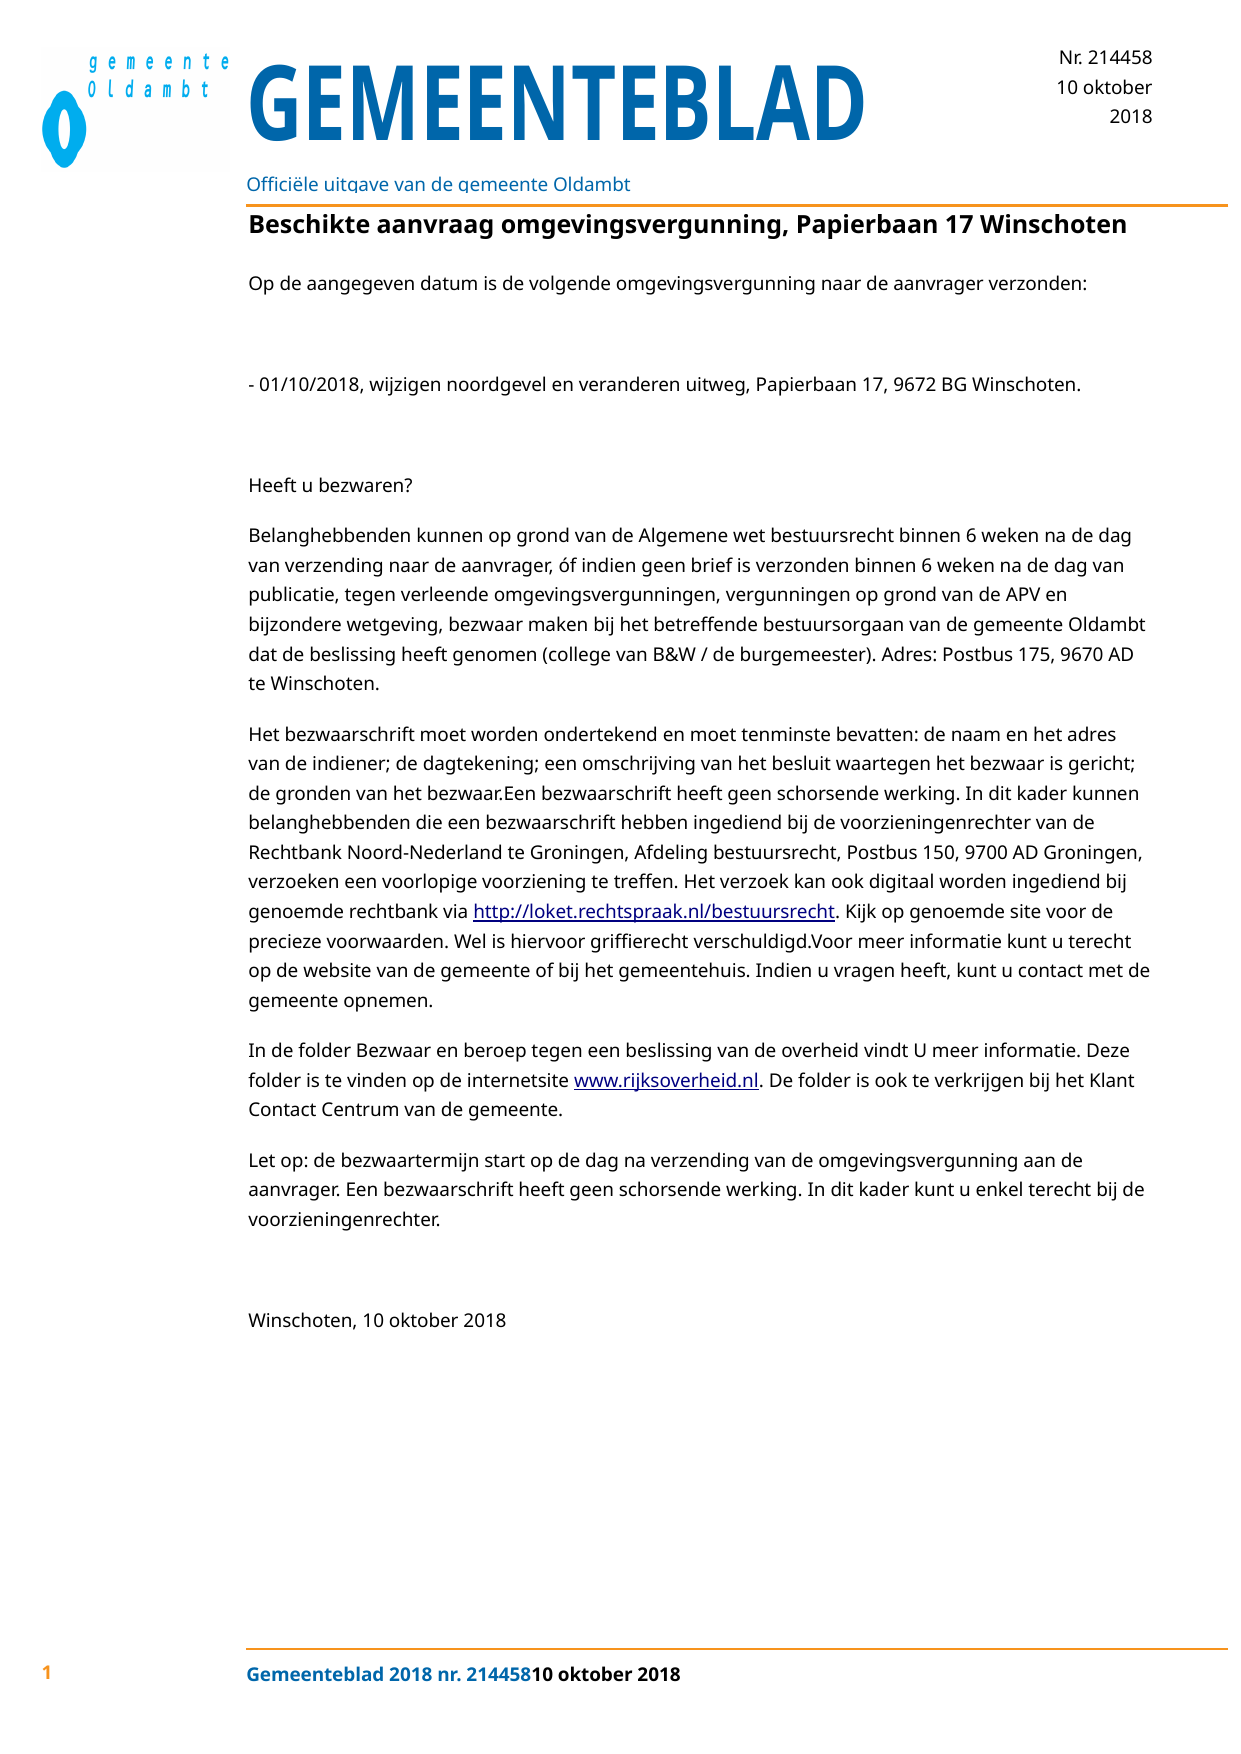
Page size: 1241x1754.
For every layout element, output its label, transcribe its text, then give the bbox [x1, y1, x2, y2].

text Heeft u bezwaren? [248, 472, 1152, 498]
text Beschikte aanvraag omgevingsvergunning, Papierbaan 17 Winschoten [248, 207, 1152, 241]
picture [41, 47, 231, 172]
text - 01/10/2018, wijzigen noordgevel en veranderen uitweg, Papierbaan 17, 9672 BG Winschoten. [248, 371, 1152, 397]
text Het bezwaarschrift moet worden ondertekend en moet tenminste bevatten: de naam en het adres van de indiener; de dagtekening; een omschrijving van het besluit waartegen het bezwaar is gericht; de gronden van het bezwaar.Een bezwaarschrift heeft geen schorsende werking. In dit kader kunnen belanghebbenden die een bezwaarschrift hebben ingediend bij de voorzieningenrechter van de Rechtbank Noord-Nederland te Groningen, Afdeling bestuursrecht, Postbus 150, 9700 AD Groningen, verzoeken een voorlopige voorziening te treffen. Het verzoek kan ook digitaal worden ingediend bij genoemde rechtbank via http://loket.rechtspraak.nl/bestuursrecht. Kijk op genoemde site voor de precieze voorwaarden. Wel is hiervoor griffierecht verschuldigd.Voor meer informatie kunt u terecht op de website van de gemeente of bij het gemeentehuis. Indien u vragen heeft, kunt u contact met de gemeente opnemen. [248, 721, 1152, 1013]
text Let op: de bezwaartermijn start op de dag na verzending van de omgevingsvergunning aan de aanvrager. Een bezwaarschrift heeft geen schorsende werking. In dit kader kunt u enkel terecht bij de voorzieningenrechter. [248, 1147, 1152, 1232]
text In de folder Bezwaar en beroep tegen een beslissing van de overheid vindt U meer informatie. Deze folder is te vinden op de internetsite www.rijksoverheid.nl. De folder is ook te verkrijgen bij het Klant Contact Centrum van de gemeente. [248, 1037, 1152, 1122]
text Belanghebbenden kunnen op grond van de Algemene wet bestuursrecht binnen 6 weken na de dag van verzending naar de aanvrager, óf indien geen brief is verzonden binnen 6 weken na de dag van publicatie, tegen verleende omgevingsvergunningen, vergunningen op grond van de APV en bijzondere wetgeving, bezwaar maken bij het betreffende bestuursorgaan van de gemeente Oldambt dat de beslissing heeft genomen (college van B&W / de burgemeester). Adres: Postbus 175, 9670 AD te Winschoten. [248, 522, 1152, 696]
text Winschoten, 10 oktober 2018 [248, 1307, 1152, 1333]
text Op de aangegeven datum is de volgende omgevingsvergunning naar de aanvrager verzonden: [248, 270, 1152, 296]
